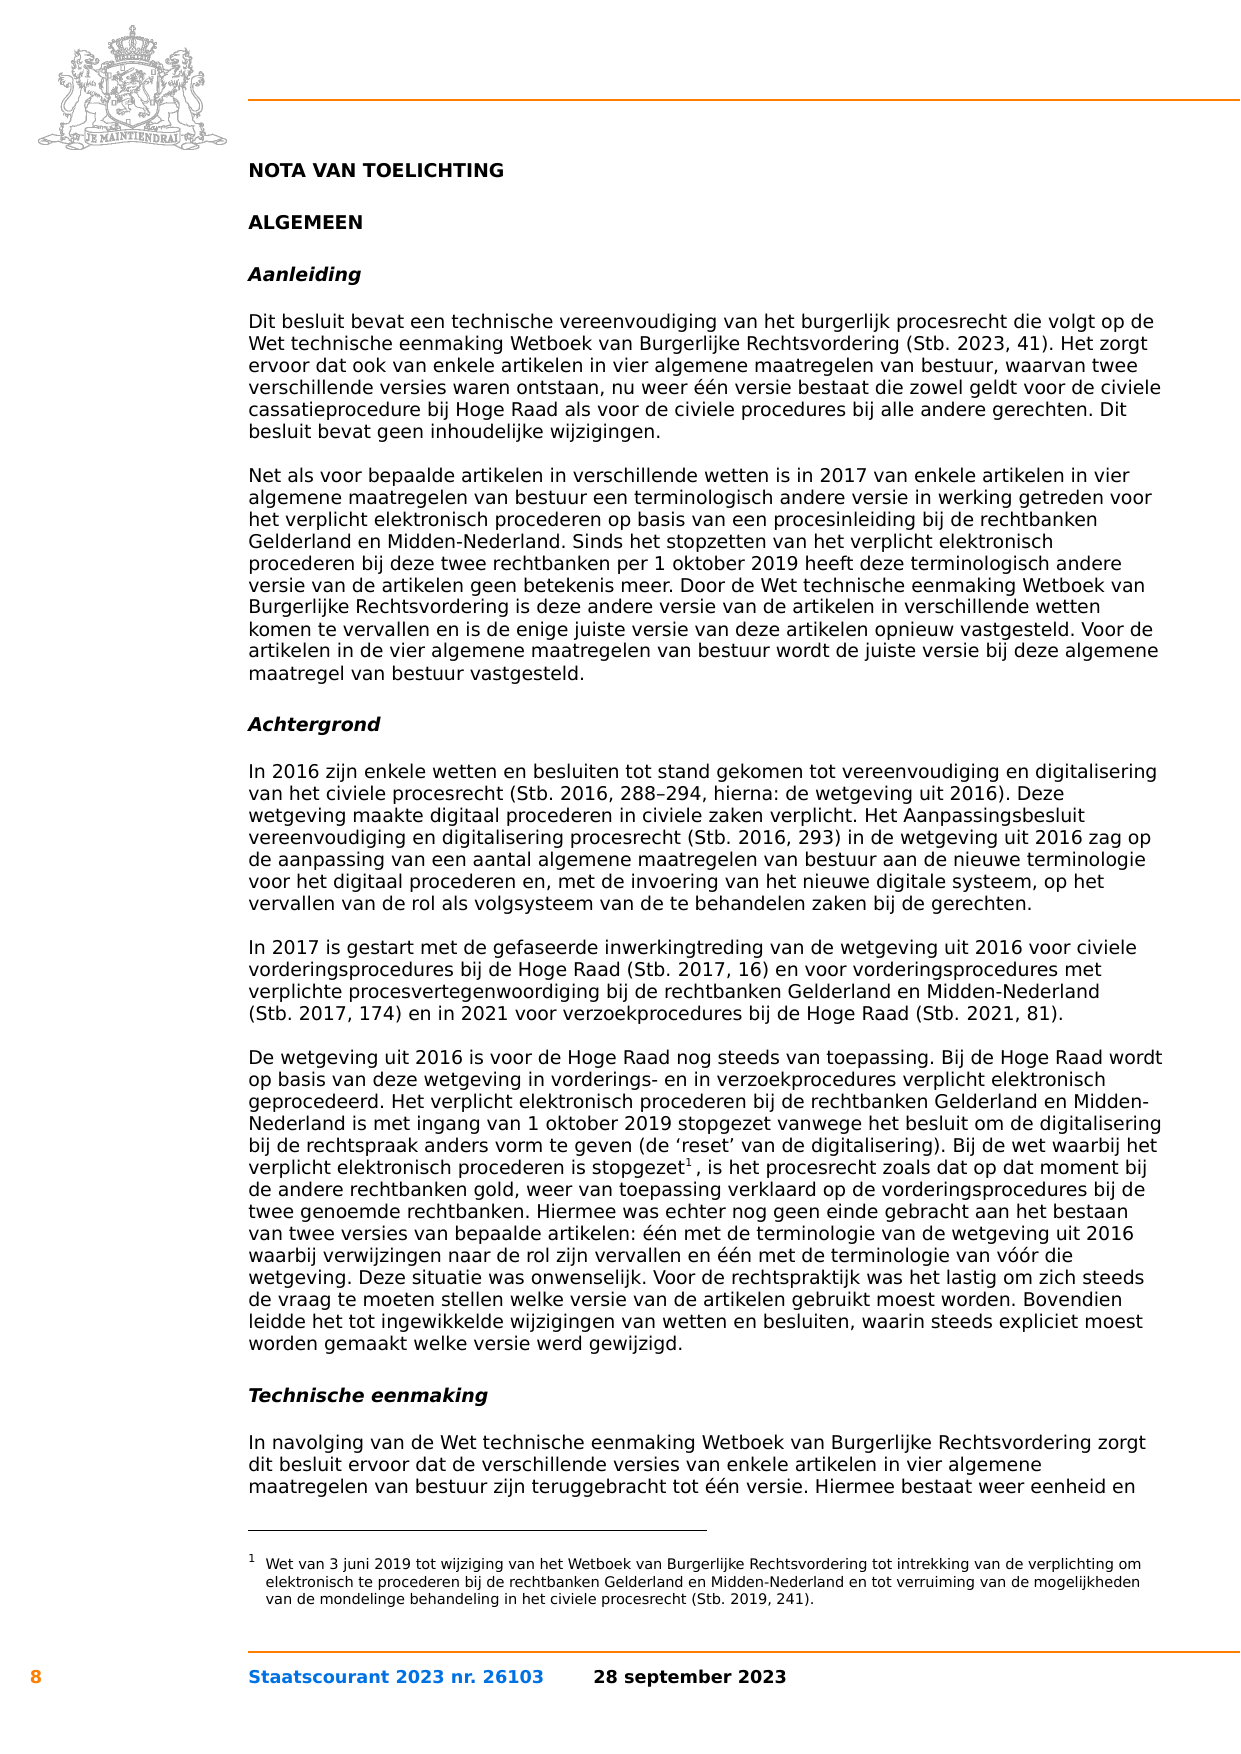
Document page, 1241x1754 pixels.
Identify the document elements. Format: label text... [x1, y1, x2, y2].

text Dit besluit bevat een technische vereenvoudiging van het burgerlijk procesrecht die volgt op de Wet technische eenmaking Wetboek van Burgerlijke Rechtsvordering (Stb. 2023, 41). Het zorgt ervoor dat ook van enkele artikelen in vier algemene maatregelen van bestuur, waarvan twee verschillende versies waren ontstaan, nu weer één versie bestaat die zowel geldt voor de civiele cassatieprocedure bij Hoge Raad als voor de civiele procedures bij alle andere gerechten. Dit besluit bevat geen inhoudelijke wijzigingen. [248, 311, 1163, 443]
subtitle Achtergrond [248, 714, 1163, 736]
text Wet van 3 juni 2019 tot wijziging van het Wetboek van Burgerlijke Rechtsvordering tot intrekking van de verplichting om elektronisch te procederen bij de rechtbanken Gelderland en Midden-Nederland en tot verruiming van de mogelijkheden van de mondelinge behandeling in het civiele procesrecht (Stb. 2019, 241). [248, 1552, 1163, 1608]
subtitle NOTA VAN TOELICHTING [248, 160, 1163, 182]
text In navolging van de Wet technische eenmaking Wetboek van Burgerlijke Rechtsvordering zorgt dit besluit ervoor dat de verschillende versies van enkele artikelen in vier algemene maatregelen van bestuur zijn teruggebracht tot één versie. Hiermee bestaat weer eenheid en [248, 1432, 1163, 1497]
text In 2017 is gestart met de gefaseerde inwerkingtreding van de wetgeving uit 2016 voor civiele vorderingsprocedures bij de Hoge Raad (Stb. 2017, 16) en voor vorderingsprocedures met verplichte procesvertegenwoordiging bij de rechtbanken Gelderland en Midden-Nederland (Stb. 2017, 174) en in 2021 voor verzoekprocedures bij de Hoge Raad (Stb. 2021, 81). [248, 937, 1163, 1025]
subtitle Technische eenmaking [248, 1384, 1163, 1407]
picture [38, 25, 227, 150]
text Net als voor bepaalde artikelen in verschillende wetten is in 2017 van enkele artikelen in vier algemene maatregelen van bestuur een terminologisch andere versie in werking getreden voor het verplicht elektronisch procederen op basis van een procesinleiding bij de rechtbanken Gelderland en Midden-Nederland. Sinds het stopzetten van het verplicht elektronisch procederen bij deze twee rechtbanken per 1 oktober 2019 heeft deze terminologisch andere versie van de artikelen geen betekenis meer. Door de Wet technische eenmaking Wetboek van Burgerlijke Rechtsvordering is deze andere versie van de artikelen in verschillende wetten komen te vervallen en is de enige juiste versie van deze artikelen opnieuw vastgesteld. Voor de artikelen in de vier algemene maatregelen van bestuur wordt de juiste versie bij deze algemene maatregel van bestuur vastgesteld. [248, 464, 1163, 684]
subtitle Aanleiding [248, 264, 1163, 286]
subtitle ALGEMEEN [248, 212, 1163, 234]
text In 2016 zijn enkele wetten en besluiten tot stand gekomen tot vereenvoudiging en digitalisering van het civiele procesrecht (Stb. 2016, 288–294, hierna: de wetgeving uit 2016). Deze wetgeving maakte digitaal procederen in civiele zaken verplicht. Het Aanpassingsbesluit vereenvoudiging en digitalisering procesrecht (Stb. 2016, 293) in de wetgeving uit 2016 zag op de aanpassing van een aantal algemene maatregelen van bestuur aan de nieuwe terminologie voor het digitaal procederen en, met de invoering van het nieuwe digitale systeem, op het vervallen van de rol als volgsysteem van de te behandelen zaken bij de gerechten. [248, 761, 1163, 915]
text De wetgeving uit 2016 is voor de Hoge Raad nog steeds van toepassing. Bij de Hoge Raad wordt op basis van deze wetgeving in vorderings- en in verzoekprocedures verplicht elektronisch geprocedeerd. Het verplicht elektronisch procederen bij de rechtbanken Gelderland en Midden-Nederland is met ingang van 1 oktober 2019 stopgezet vanwege het besluit om de digitalisering bij de rechtspraak anders vorm te geven (de ‘reset’ van de digitalisering). Bij de wet waarbij het verplicht elektronisch procederen is stopgezet, is het procesrecht zoals dat op dat moment bij de andere rechtbanken gold, weer van toepassing verklaard op de vorderingsprocedures bij de twee genoemde rechtbanken. Hiermee was echter nog geen einde gebracht aan het bestaan van twee versies van bepaalde artikelen: één met de terminologie van de wetgeving uit 2016 waarbij verwijzingen naar de rol zijn vervallen en één met de terminologie van vóór die wetgeving. Deze situatie was onwenselijk. Voor de rechtspraktijk was het lastig om zich steeds de vraag te moeten stellen welke versie van de artikelen gebruikt moest worden. Bovendien leidde het tot ingewikkelde wijzigingen van wetten en besluiten, waarin steeds expliciet moest worden gemaakt welke versie werd gewijzigd. [248, 1047, 1163, 1354]
